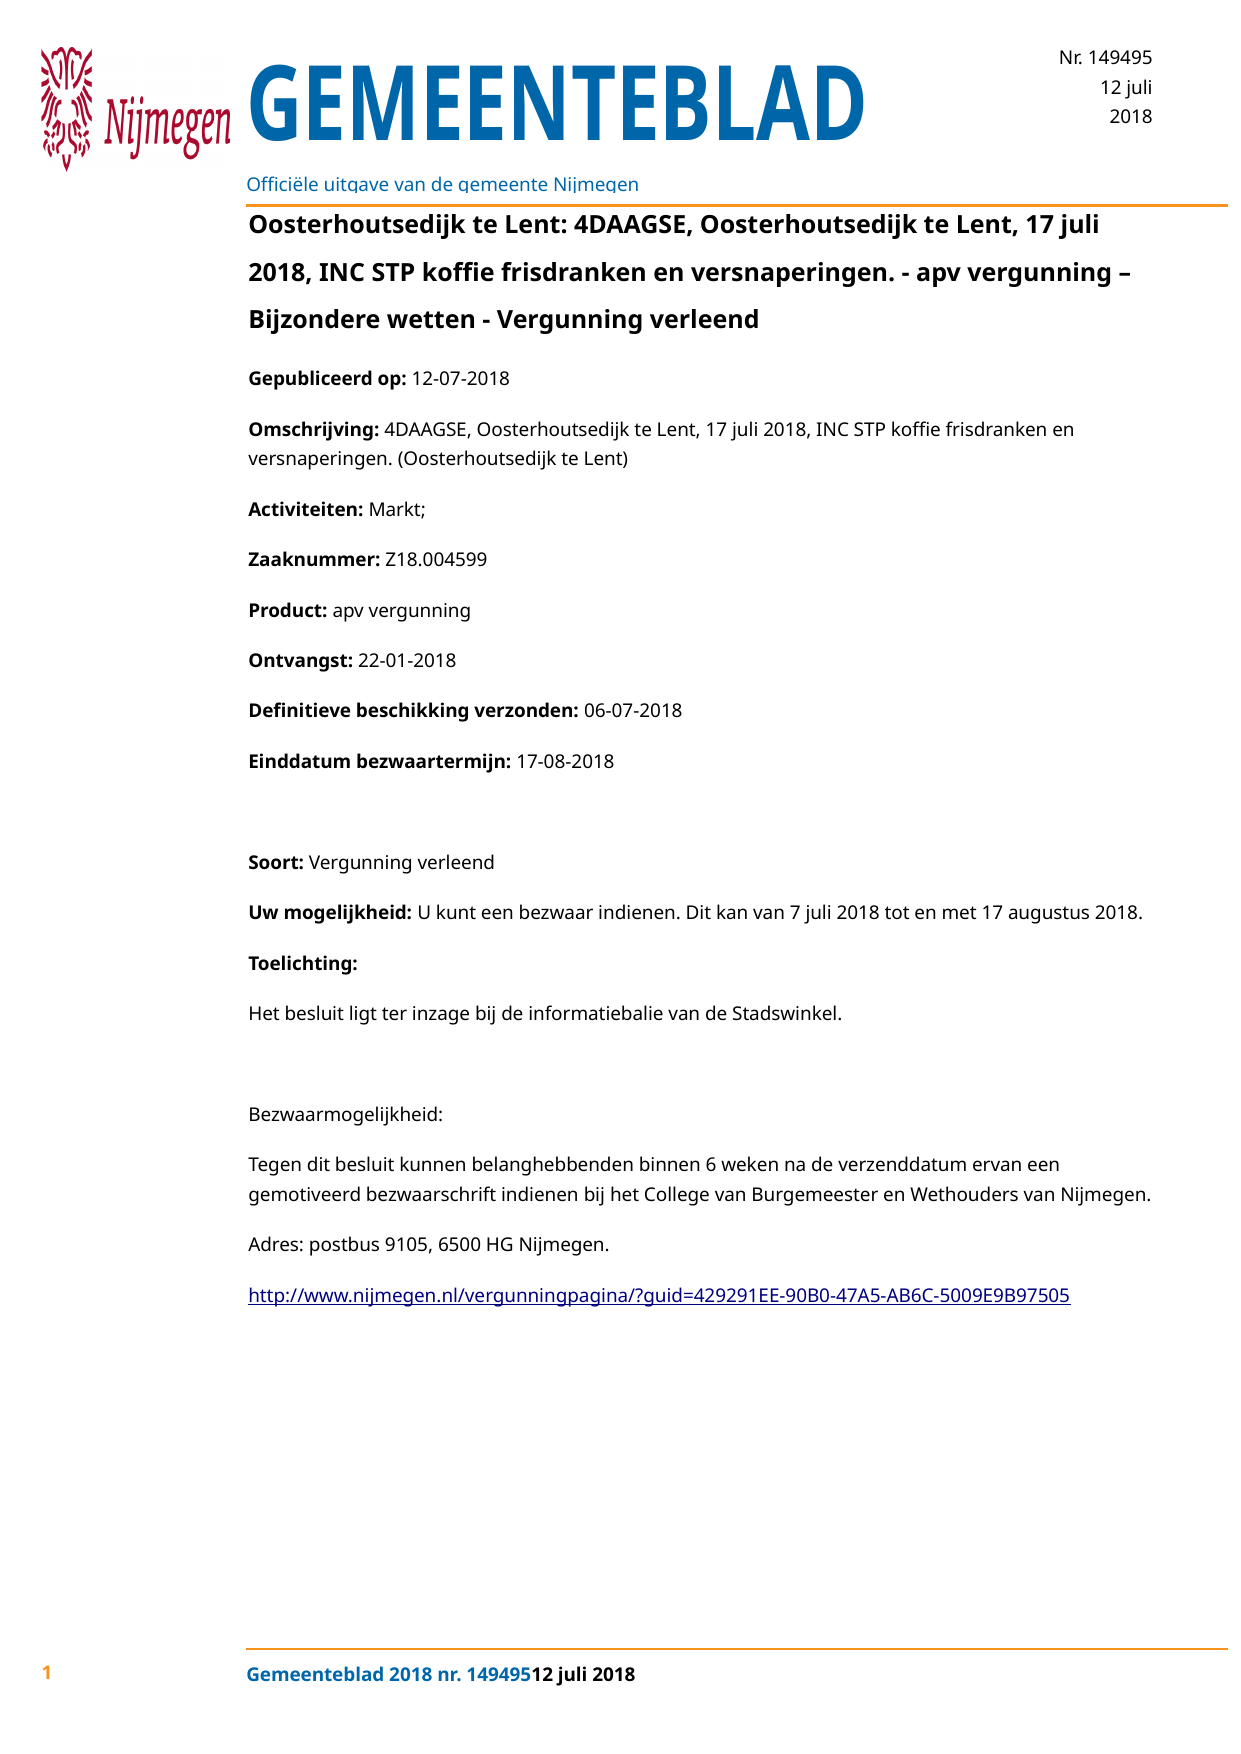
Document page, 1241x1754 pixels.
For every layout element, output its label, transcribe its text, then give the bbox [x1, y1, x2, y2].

text Adres: postbus 9105, 6500 HG Nijmegen. [248, 1231, 1152, 1257]
text Tegen dit besluit kunnen belanghebbenden binnen 6 weken na de verzenddatum ervan een gemotiveerd bezwaarschrift indienen bij het College van Burgemeester en Wethouders van Nijmegen. [248, 1151, 1152, 1207]
text Zaaknummer: Z18.004599 [248, 546, 1152, 572]
text Uw mogelijkheid: U kunt een bezwaar indienen. Dit kan van 7 juli 2018 tot en met 17 augustus 2018. [248, 899, 1152, 925]
text Omschrijving: 4DAAGSE, Oosterhoutsedijk te Lent, 17 juli 2018, INC STP koffie frisdranken en versnaperingen. (Oosterhoutsedijk te Lent) [248, 416, 1152, 471]
text Toelichting: [248, 950, 1152, 975]
text Activiteiten: Markt; [248, 496, 1152, 522]
text Het besluit ligt ter inzage bij de informatiebalie van de Stadswinkel. [248, 1000, 1152, 1026]
text Bezwaarmogelijkheid: [248, 1101, 1152, 1127]
picture [41, 47, 231, 172]
text http://www.nijmegen.nl/vergunningpagina/?guid=429291EE-90B0-47A5-AB6C-5009E9B97505 [248, 1282, 1152, 1307]
text Definitieve beschikking verzonden: 06-07-2018 [248, 698, 1152, 723]
text Oosterhoutsedijk te Lent: 4DAAGSE, Oosterhoutsedijk te Lent, 17 juli 2018, INC STP koffie frisdranken en versnaperingen. - apv vergunning – Bijzondere wetten - Vergunning verleend [248, 207, 1152, 336]
text Product: apv vergunning [248, 597, 1152, 622]
text Einddatum bezwaartermijn: 17-08-2018 [248, 748, 1152, 774]
text Soort: Vergunning verleend [248, 849, 1152, 874]
text Ontvangst: 22-01-2018 [248, 647, 1152, 673]
text Gepubliceerd op: 12-07-2018 [248, 366, 1152, 391]
